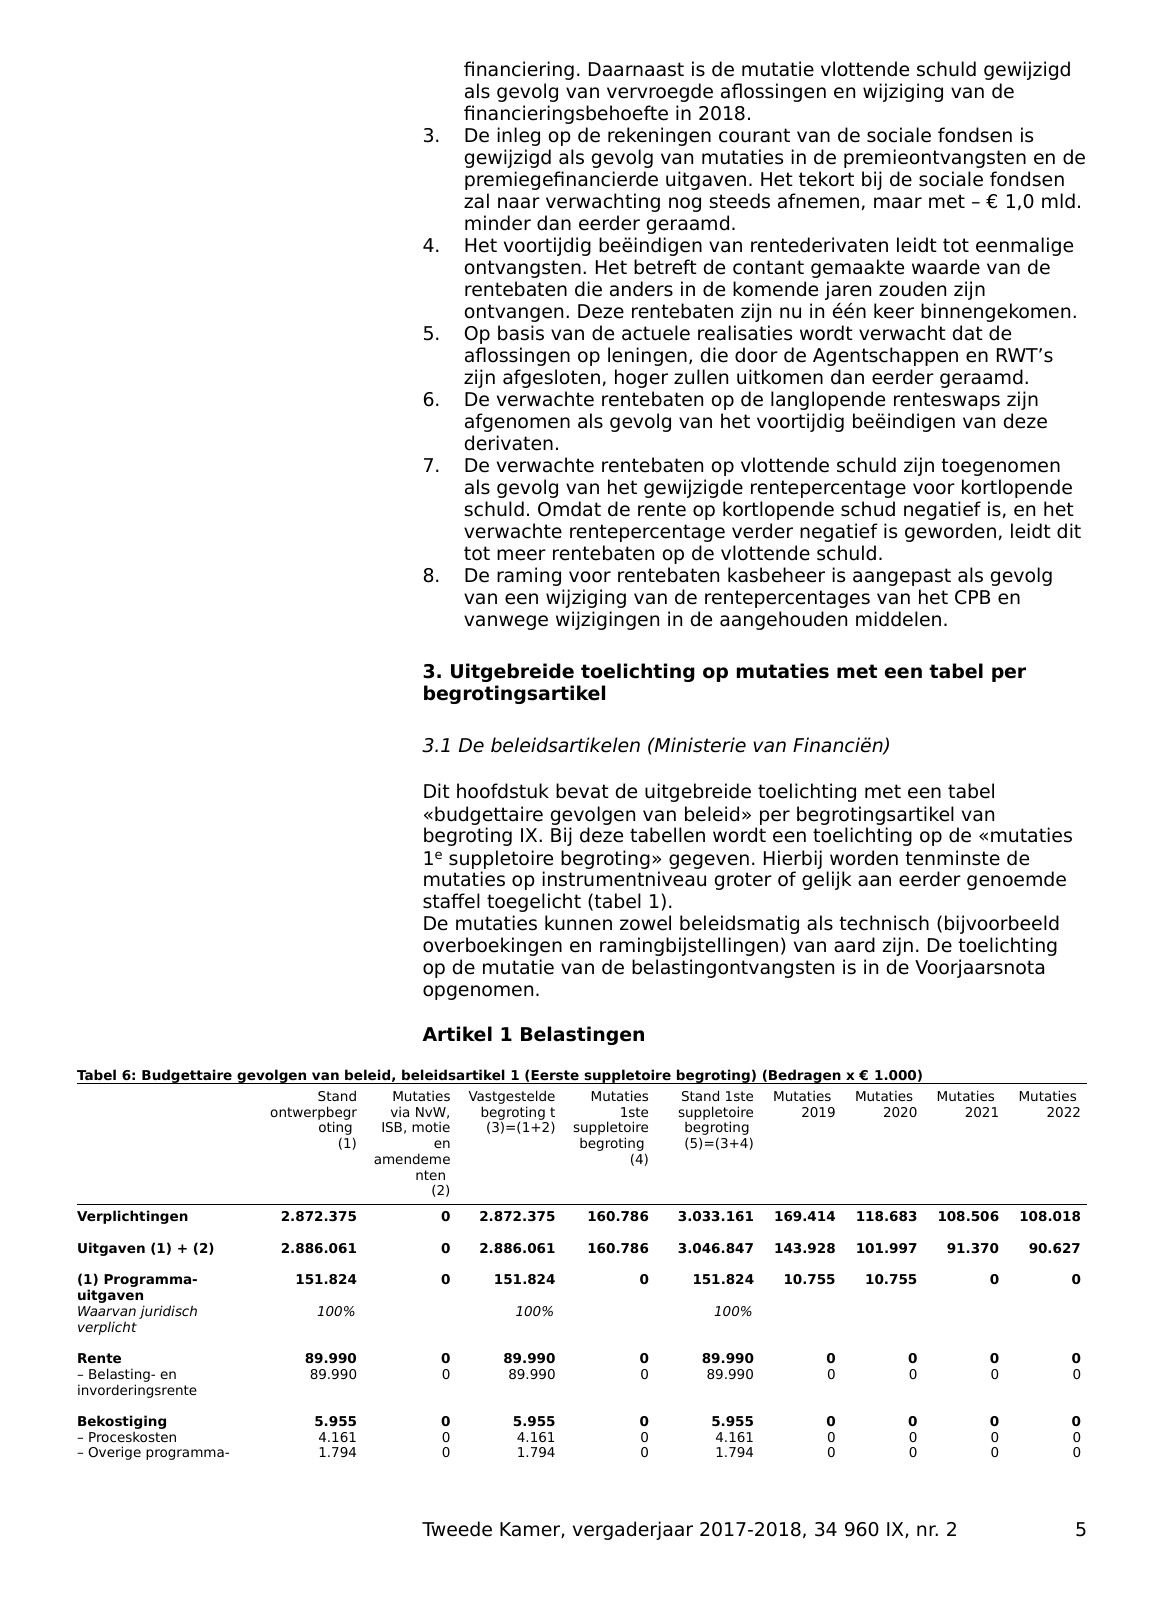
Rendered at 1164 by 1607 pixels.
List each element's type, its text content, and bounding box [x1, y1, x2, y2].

table_cell [456, 1225, 561, 1241]
table_cell 0 [363, 1367, 456, 1398]
table_cell [923, 1398, 1005, 1414]
table_cell 0 [760, 1430, 841, 1445]
table_cell – Overige programma- [77, 1445, 258, 1461]
subtitle Artikel 1 Belastingen [422, 1023, 1087, 1045]
table_cell [760, 1225, 841, 1241]
table_cell 143.928 [760, 1241, 841, 1256]
table_cell 0 [561, 1367, 654, 1398]
table_cell [655, 1398, 760, 1414]
table_cell – Proceskosten [77, 1430, 258, 1445]
table_cell [1005, 1398, 1087, 1414]
table_cell 2.872.375 [258, 1205, 363, 1225]
table_cell 0 [363, 1241, 456, 1256]
table_cell 151.824 [655, 1272, 760, 1304]
text 4. Het voortijdig beëindigen van rentederivaten leidt tot eenmalige ontvangsten. Het betreft de contant gemaakte waarde van de rentebaten die anders in de komende jaren zouden zijn ontvangen. Deze rentebaten zijn nu in één keer binnengekomen. [422, 235, 1087, 323]
table_cell 1.794 [456, 1445, 561, 1461]
table_cell [456, 1335, 561, 1351]
table_cell [77, 1335, 258, 1351]
table_cell 3.033.161 [655, 1205, 760, 1225]
table_cell 89.990 [456, 1351, 561, 1367]
table_cell [456, 1398, 561, 1414]
text financiering. Daarnaast is de mutatie vlottende schuld gewijzigd als gevolg van vervroegde aflossingen en wijziging van de financieringsbehoefte in 2018. [422, 59, 1087, 125]
table_cell [1005, 1304, 1087, 1335]
table_cell 108.506 [923, 1205, 1005, 1225]
table_cell 0 [760, 1351, 841, 1367]
table_cell Stand 1ste suppletoire begroting (5)=(3+4) [655, 1084, 760, 1203]
table_cell [258, 1398, 363, 1414]
table_cell [363, 1335, 456, 1351]
table_cell 2.886.061 [258, 1241, 363, 1256]
table_cell 5.955 [258, 1414, 363, 1429]
table_cell [1005, 1225, 1087, 1241]
table_cell [77, 1398, 258, 1414]
table_cell [258, 1335, 363, 1351]
table_header Tabel 6: Budgettaire gevolgen van beleid, beleidsartikel 1 (Eerste suppletoire begroting) (Bedragen x € 1.000) [77, 1067, 1087, 1083]
table_cell Bekostiging [77, 1414, 258, 1429]
table_cell 0 [363, 1445, 456, 1461]
table_cell Rente [77, 1351, 258, 1367]
text 3. De inleg op de rekeningen courant van de sociale fondsen is gewijzigd als gevolg van mutaties in de premieontvangsten en de premiegefinancierde uitgaven. Het tekort bij de sociale fondsen zal naar verwachting nog steeds afnemen, maar met – € 1,0 mld. minder dan eerder geraamd. [422, 125, 1087, 235]
table_cell [923, 1335, 1005, 1351]
table_cell [655, 1335, 760, 1351]
table_cell 101.997 [841, 1241, 923, 1256]
table_cell [77, 1225, 258, 1241]
table_cell 0 [923, 1445, 1005, 1461]
table_cell 100% [456, 1304, 561, 1335]
table_cell Verplichtingen [77, 1205, 258, 1225]
table_cell 89.990 [655, 1367, 760, 1398]
text 6. De verwachte rentebaten op de langlopende renteswaps zijn afgenomen als gevolg van het voortijdig beëindigen van deze derivaten. [422, 389, 1087, 455]
table_cell [841, 1225, 923, 1241]
table_cell 0 [561, 1430, 654, 1445]
table_cell 2.872.375 [456, 1205, 561, 1225]
text Dit hoofdstuk bevat de uitgebreide toelichting met een tabel «budgettaire gevolgen van beleid» per begrotingsartikel van begroting IX. Bij deze tabellen wordt een toelichting op de «mutaties 1e suppletoire begroting» gegeven. Hierbij worden tenminste de mutaties op instrumentniveau groter of gelijk aan eerder genoemde staffel toegelicht (tabel 1). [422, 781, 1087, 913]
subtitle 3. Uitgebreide toelichting op mutaties met een tabel per begrotingsartikel [422, 661, 1087, 704]
table_cell 0 [923, 1351, 1005, 1367]
table_cell 0 [561, 1272, 654, 1304]
table_cell [655, 1225, 760, 1241]
table_cell 0 [363, 1351, 456, 1367]
table_cell 160.786 [561, 1205, 654, 1225]
table_cell [456, 1256, 561, 1272]
table_cell 89.990 [456, 1367, 561, 1398]
table_cell 100% [655, 1304, 760, 1335]
table_cell 0 [363, 1205, 456, 1225]
text 7. De verwachte rentebaten op vlottende schuld zijn toegenomen als gevolg van het gewijzigde rentepercentage voor kortlopende schuld. Omdat de rente op kortlopende schud negatief is, en het verwachte rentepercentage verder negatief is geworden, leidt dit tot meer rentebaten op de vlottende schuld. [422, 455, 1087, 564]
table_cell 100% [258, 1304, 363, 1335]
table_cell 160.786 [561, 1241, 654, 1256]
table_cell [841, 1304, 923, 1335]
table_cell [561, 1398, 654, 1414]
table_cell [923, 1304, 1005, 1335]
table_cell (1) Programma-uitgaven [77, 1272, 258, 1304]
table_cell 151.824 [258, 1272, 363, 1304]
table_cell [258, 1256, 363, 1272]
table_cell [841, 1398, 923, 1414]
table_cell 0 [760, 1445, 841, 1461]
table_cell [561, 1256, 654, 1272]
table_cell [841, 1335, 923, 1351]
table_cell 91.370 [923, 1241, 1005, 1256]
table_cell 0 [561, 1414, 654, 1429]
table_cell [1005, 1335, 1087, 1351]
table_cell [760, 1256, 841, 1272]
table_cell 89.990 [258, 1367, 363, 1398]
table_cell 0 [1005, 1351, 1087, 1367]
table_cell 0 [1005, 1367, 1087, 1398]
table_cell 10.755 [760, 1272, 841, 1304]
table_cell 1.794 [258, 1445, 363, 1461]
table_cell 0 [1005, 1414, 1087, 1429]
table_cell [363, 1304, 456, 1335]
table_cell 0 [363, 1414, 456, 1429]
table_cell 4.161 [456, 1430, 561, 1445]
table_cell 0 [923, 1414, 1005, 1429]
table_cell Mutaties 1ste suppletoire begroting (4) [561, 1084, 654, 1203]
text De mutaties kunnen zowel beleidsmatig als technisch (bijvoorbeeld overboekingen en ramingbijstellingen) van aard zijn. De toelichting op de mutatie van de belastingontvangsten is in de Voorjaarsnota opgenomen. [422, 913, 1087, 1001]
table_cell Mutaties via NvW, ISB, motie en amendementen (2) [363, 1084, 456, 1203]
table_cell 0 [363, 1430, 456, 1445]
table_cell [1005, 1256, 1087, 1272]
table_cell [561, 1335, 654, 1351]
table_cell [841, 1256, 923, 1272]
table_cell 0 [841, 1351, 923, 1367]
table_cell 0 [1005, 1430, 1087, 1445]
table_cell 5.955 [655, 1414, 760, 1429]
table_cell [77, 1084, 258, 1203]
table_cell Mutaties 2020 [841, 1084, 923, 1203]
table_cell 0 [1005, 1272, 1087, 1304]
table_cell 151.824 [456, 1272, 561, 1304]
table_cell 89.990 [258, 1351, 363, 1367]
table_cell Vastgestelde begroting t (3)=(1+2) [456, 1084, 561, 1203]
table_cell [923, 1256, 1005, 1272]
table_cell – Belasting- en invorderingsrente [77, 1367, 258, 1398]
table_cell [760, 1304, 841, 1335]
table_cell 4.161 [655, 1430, 760, 1445]
table_cell 0 [841, 1367, 923, 1398]
table_cell [363, 1256, 456, 1272]
table_cell 108.018 [1005, 1205, 1087, 1225]
table_cell 5.955 [456, 1414, 561, 1429]
table_cell 0 [841, 1414, 923, 1429]
table_cell 0 [561, 1351, 654, 1367]
table_cell 0 [841, 1445, 923, 1461]
table_cell 0 [923, 1430, 1005, 1445]
table_cell 0 [841, 1430, 923, 1445]
table_cell 4.161 [258, 1430, 363, 1445]
table_cell [760, 1398, 841, 1414]
table_cell [923, 1225, 1005, 1241]
table_cell Mutaties 2021 [923, 1084, 1005, 1203]
table_cell [258, 1225, 363, 1241]
table_cell [363, 1398, 456, 1414]
table_cell 118.683 [841, 1205, 923, 1225]
table_cell Stand ontwerpbegroting (1) [258, 1084, 363, 1203]
table_cell Uitgaven (1) + (2) [77, 1241, 258, 1256]
table_cell 0 [561, 1445, 654, 1461]
table_cell 0 [760, 1414, 841, 1429]
table_cell 0 [1005, 1445, 1087, 1461]
table_cell 1.794 [655, 1445, 760, 1461]
table_cell [77, 1256, 258, 1272]
table_cell 0 [363, 1272, 456, 1304]
table_cell [760, 1335, 841, 1351]
table_cell 10.755 [841, 1272, 923, 1304]
table_cell Waarvan juridisch verplicht [77, 1304, 258, 1335]
table_cell 0 [760, 1367, 841, 1398]
table_cell [655, 1256, 760, 1272]
table_cell 2.886.061 [456, 1241, 561, 1256]
table_cell Mutaties 2019 [760, 1084, 841, 1203]
table_cell 169.414 [760, 1205, 841, 1225]
table_cell 3.046.847 [655, 1241, 760, 1256]
table_cell 90.627 [1005, 1241, 1087, 1256]
text 8. De raming voor rentebaten kasbeheer is aangepast als gevolg van een wijziging van de rentepercentages van het CPB en vanwege wijzigingen in de aangehouden middelen. [422, 564, 1087, 631]
subtitle 3.1 De beleidsartikelen (Ministerie van Financiën) [422, 734, 1087, 756]
table_cell [561, 1304, 654, 1335]
table_cell Mutaties 2022 [1005, 1084, 1087, 1203]
text 5. Op basis van de actuele realisaties wordt verwacht dat de aflossingen op leningen, die door de Agentschappen en RWT’s zijn afgesloten, hoger zullen uitkomen dan eerder geraamd. [422, 323, 1087, 389]
table_cell 0 [923, 1272, 1005, 1304]
table_cell 89.990 [655, 1351, 760, 1367]
table_cell 0 [923, 1367, 1005, 1398]
table_cell [363, 1225, 456, 1241]
table_cell [561, 1225, 654, 1241]
